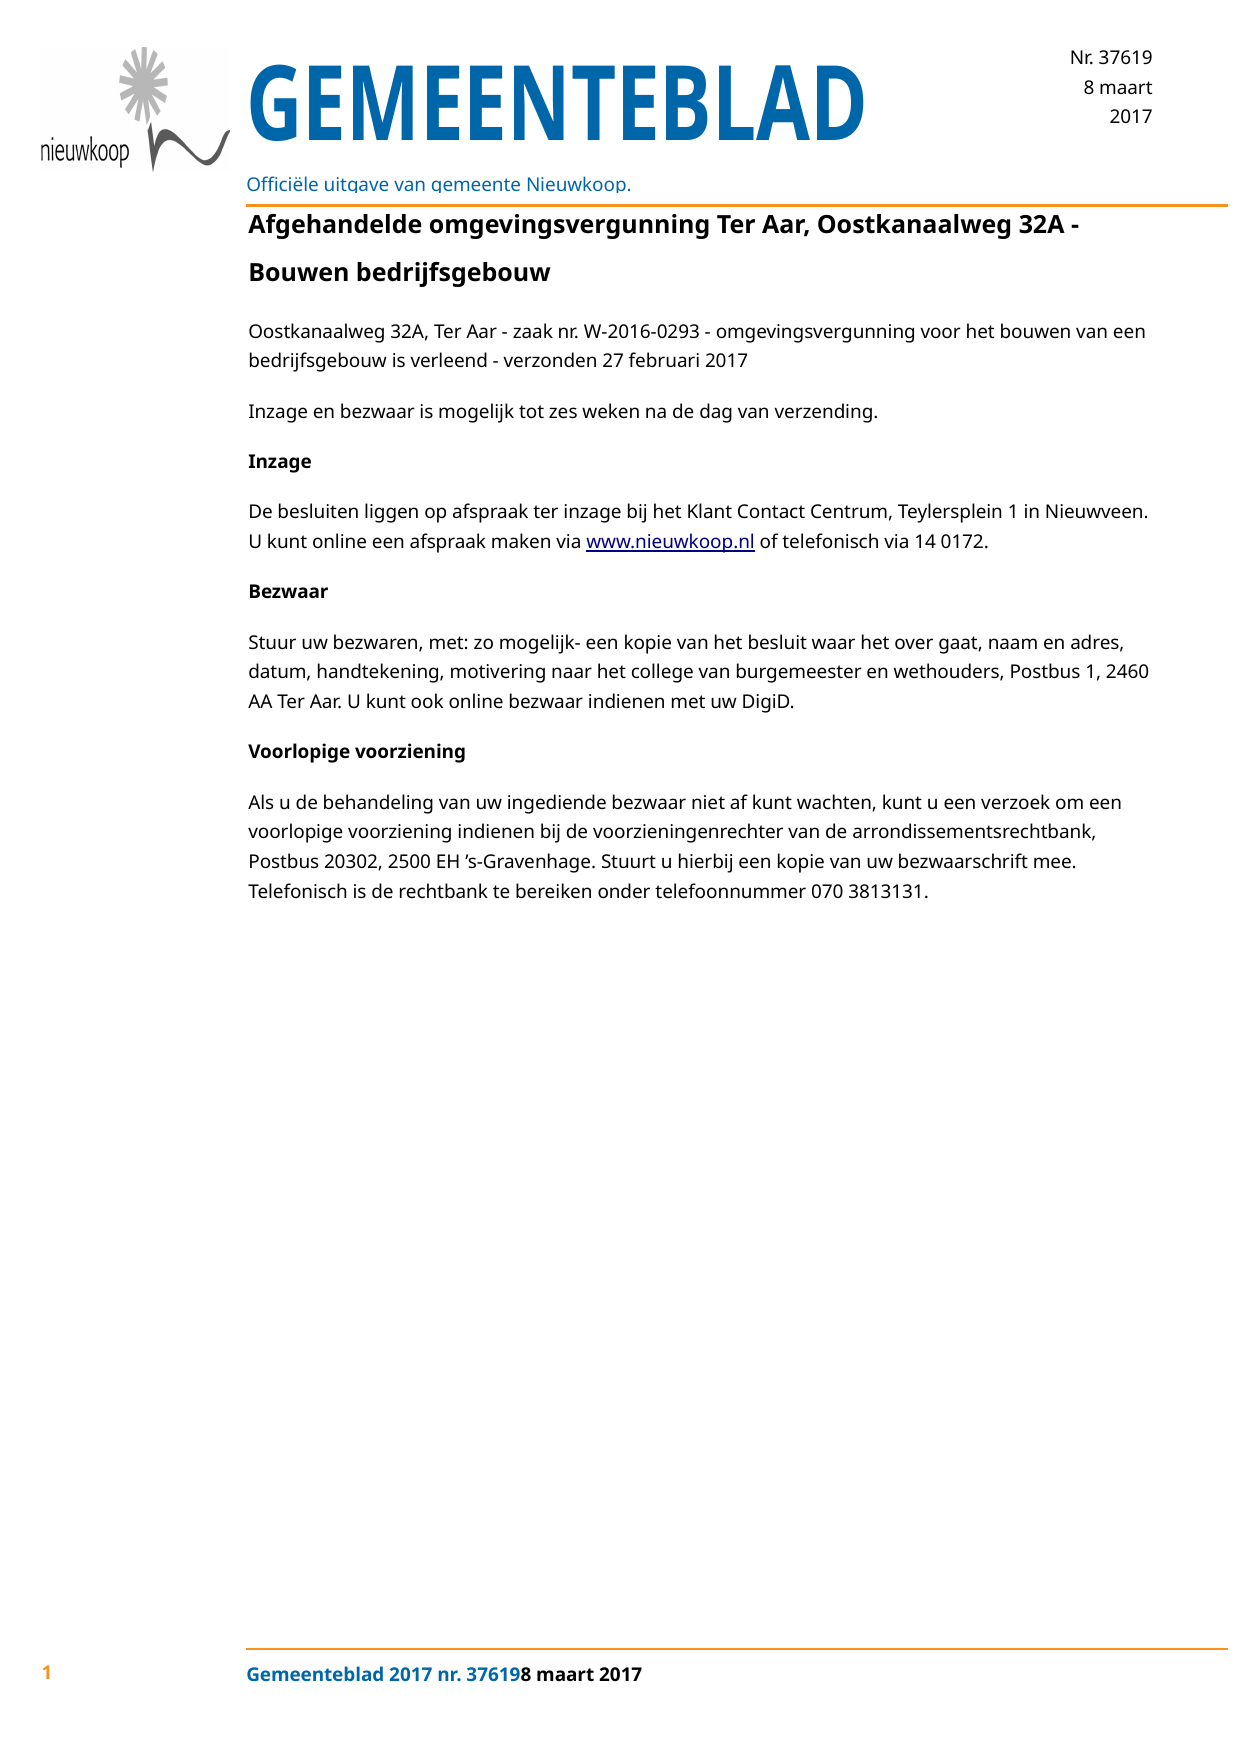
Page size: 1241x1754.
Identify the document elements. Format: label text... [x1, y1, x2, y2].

text Bezwaar [248, 579, 1152, 604]
text Afgehandelde omgevingsvergunning Ter Aar, Oostkanaalweg 32A - Bouwen bedrijfsgebouw [248, 207, 1152, 288]
text Oostkanaalweg 32A, Ter Aar - zaak nr. W-2016-0293 - omgevingsvergunning voor het bouwen van een bedrijfsgebouw is verleend - verzonden 27 februari 2017 [248, 318, 1152, 373]
text De besluiten liggen op afspraak ter inzage bij het Klant Contact Centrum, Teylersplein 1 in Nieuwveen. U kunt online een afspraak maken via www.nieuwkoop.nl of telefonisch via 14 0172. [248, 499, 1152, 554]
text Inzage [248, 448, 1152, 474]
text Inzage en bezwaar is mogelijk tot zes weken na de dag van verzending. [248, 398, 1152, 424]
picture [41, 47, 231, 172]
text Als u de behandeling van uw ingediende bezwaar niet af kunt wachten, kunt u een verzoek om een voorlopige voorziening indienen bij de voorzieningenrechter van de arrondissementsrechtbank, Postbus 20302, 2500 EH ’s-Gravenhage. Stuurt u hierbij een kopie van uw bezwaarschrift mee. Telefonisch is de rechtbank te bereiken onder telefoonnummer 070 3813131. [248, 789, 1152, 904]
text Voorlopige voorziening [248, 739, 1152, 764]
text Stuur uw bezwaren, met: zo mogelijk- een kopie van het besluit waar het over gaat, naam en adres, datum, handtekening, motivering naar het college van burgemeester en wethouders, Postbus 1, 2460 AA Ter Aar. U kunt ook online bezwaar indienen met uw DigiD. [248, 629, 1152, 714]
